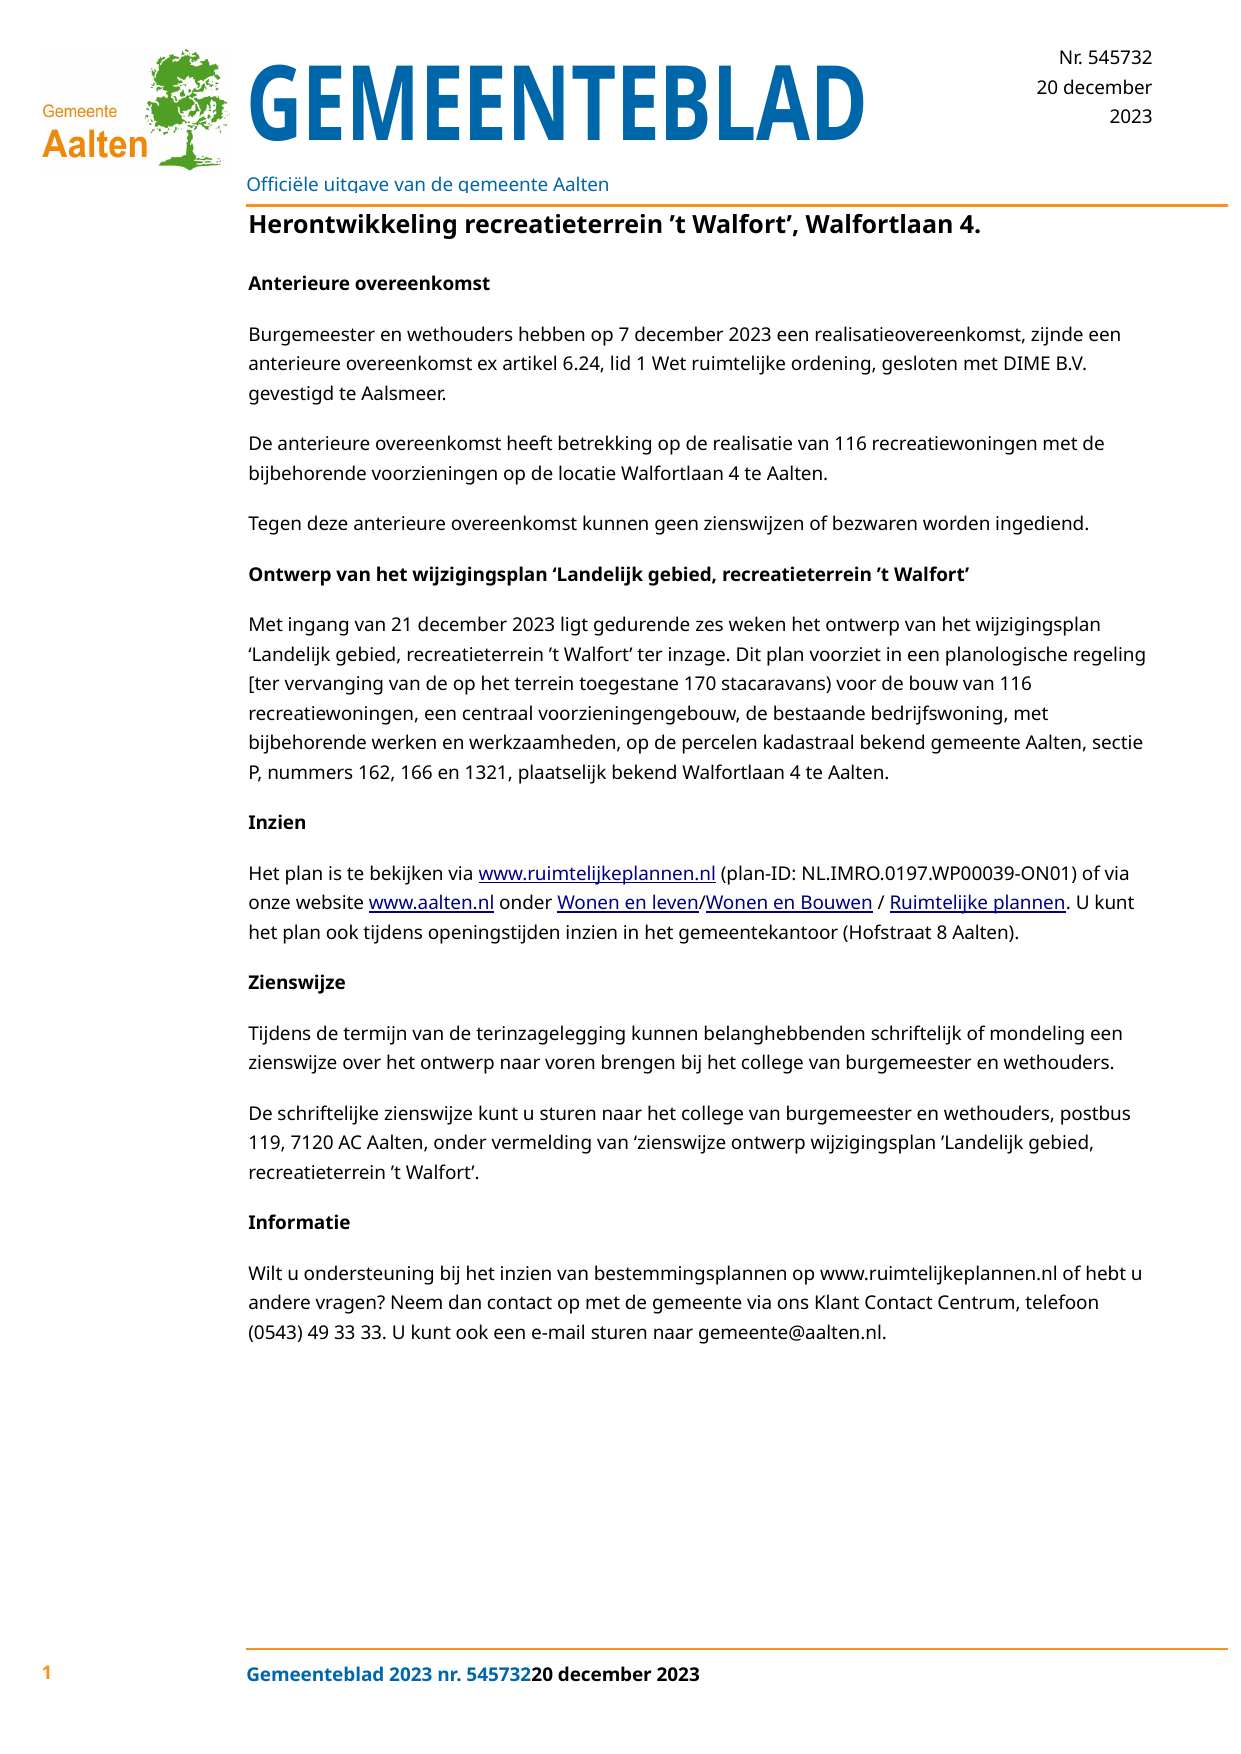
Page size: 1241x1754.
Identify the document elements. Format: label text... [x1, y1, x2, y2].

text Herontwikkeling recreatieterrein ’t Walfort’, Walfortlaan 4. [248, 207, 1152, 241]
text Ontwerp van het wijzigingsplan ‘Landelijk gebied, recreatieterrein ’t Walfort’ [248, 561, 1152, 586]
text De anterieure overeenkomst heeft betrekking op de realisatie van 116 recreatiewoningen met de bijbehorende voorzieningen op de locatie Walfortlaan 4 te Aalten. [248, 430, 1152, 486]
text Tegen deze anterieure overeenkomst kunnen geen zienswijzen of bezwaren worden ingediend. [248, 510, 1152, 536]
text De schriftelijke zienswijze kunt u sturen naar het college van burgemeester en wethouders, postbus 119, 7120 AC Aalten, onder vermelding van ‘zienswijze ontwerp wijzigingsplan ’Landelijk gebied, recreatieterrein ’t Walfort’. [248, 1100, 1152, 1185]
text Informatie [248, 1209, 1152, 1235]
text Het plan is te bekijken via www.ruimtelijkeplannen.nl (plan-ID: NL.IMRO.0197.WP00039-ON01) of via onze website www.aalten.nl onder Wonen en leven/Wonen en Bouwen / Ruimtelijke plannen. U kunt het plan ook tijdens openingstijden inzien in het gemeentekantoor (Hofstraat 8 Aalten). [248, 860, 1152, 945]
picture [41, 47, 231, 172]
text Tijdens de termijn van de terinzagelegging kunnen belanghebbenden schriftelijk of mondeling een zienswijze over het ontwerp naar voren brengen bij het college van burgemeester en wethouders. [248, 1020, 1152, 1075]
text Zienswijze [248, 969, 1152, 995]
text Burgemeester en wethouders hebben op 7 december 2023 een realisatieovereenkomst, zijnde een anterieure overeenkomst ex artikel 6.24, lid 1 Wet ruimtelijke ordening, gesloten met DIME B.V. gevestigd te Aalsmeer. [248, 321, 1152, 406]
text Anterieure overeenkomst [248, 270, 1152, 296]
text Inzien [248, 809, 1152, 835]
text Met ingang van 21 december 2023 ligt gedurende zes weken het ontwerp van het wijzigingsplan ‘Landelijk gebied, recreatieterrein ’t Walfort’ ter inzage. Dit plan voorziet in een planologische regeling [ter vervanging van de op het terrein toegestane 170 stacaravans) voor de bouw van 116 recreatiewoningen, een centraal voorzieningengebouw, de bestaande bedrijfswoning, met bijbehorende werken en werkzaamheden, op de percelen kadastraal bekend gemeente Aalten, sectie P, nummers 162, 166 en 1321, plaatselijk bekend Walfortlaan 4 te Aalten. [248, 611, 1152, 785]
text Wilt u ondersteuning bij het inzien van bestemmingsplannen op www.ruimtelijkeplannen.nl of hebt u andere vragen? Neem dan contact op met de gemeente via ons Klant Contact Centrum, telefoon (0543) 49 33 33. U kunt ook een e-mail sturen naar gemeente@aalten.nl. [248, 1260, 1152, 1345]
